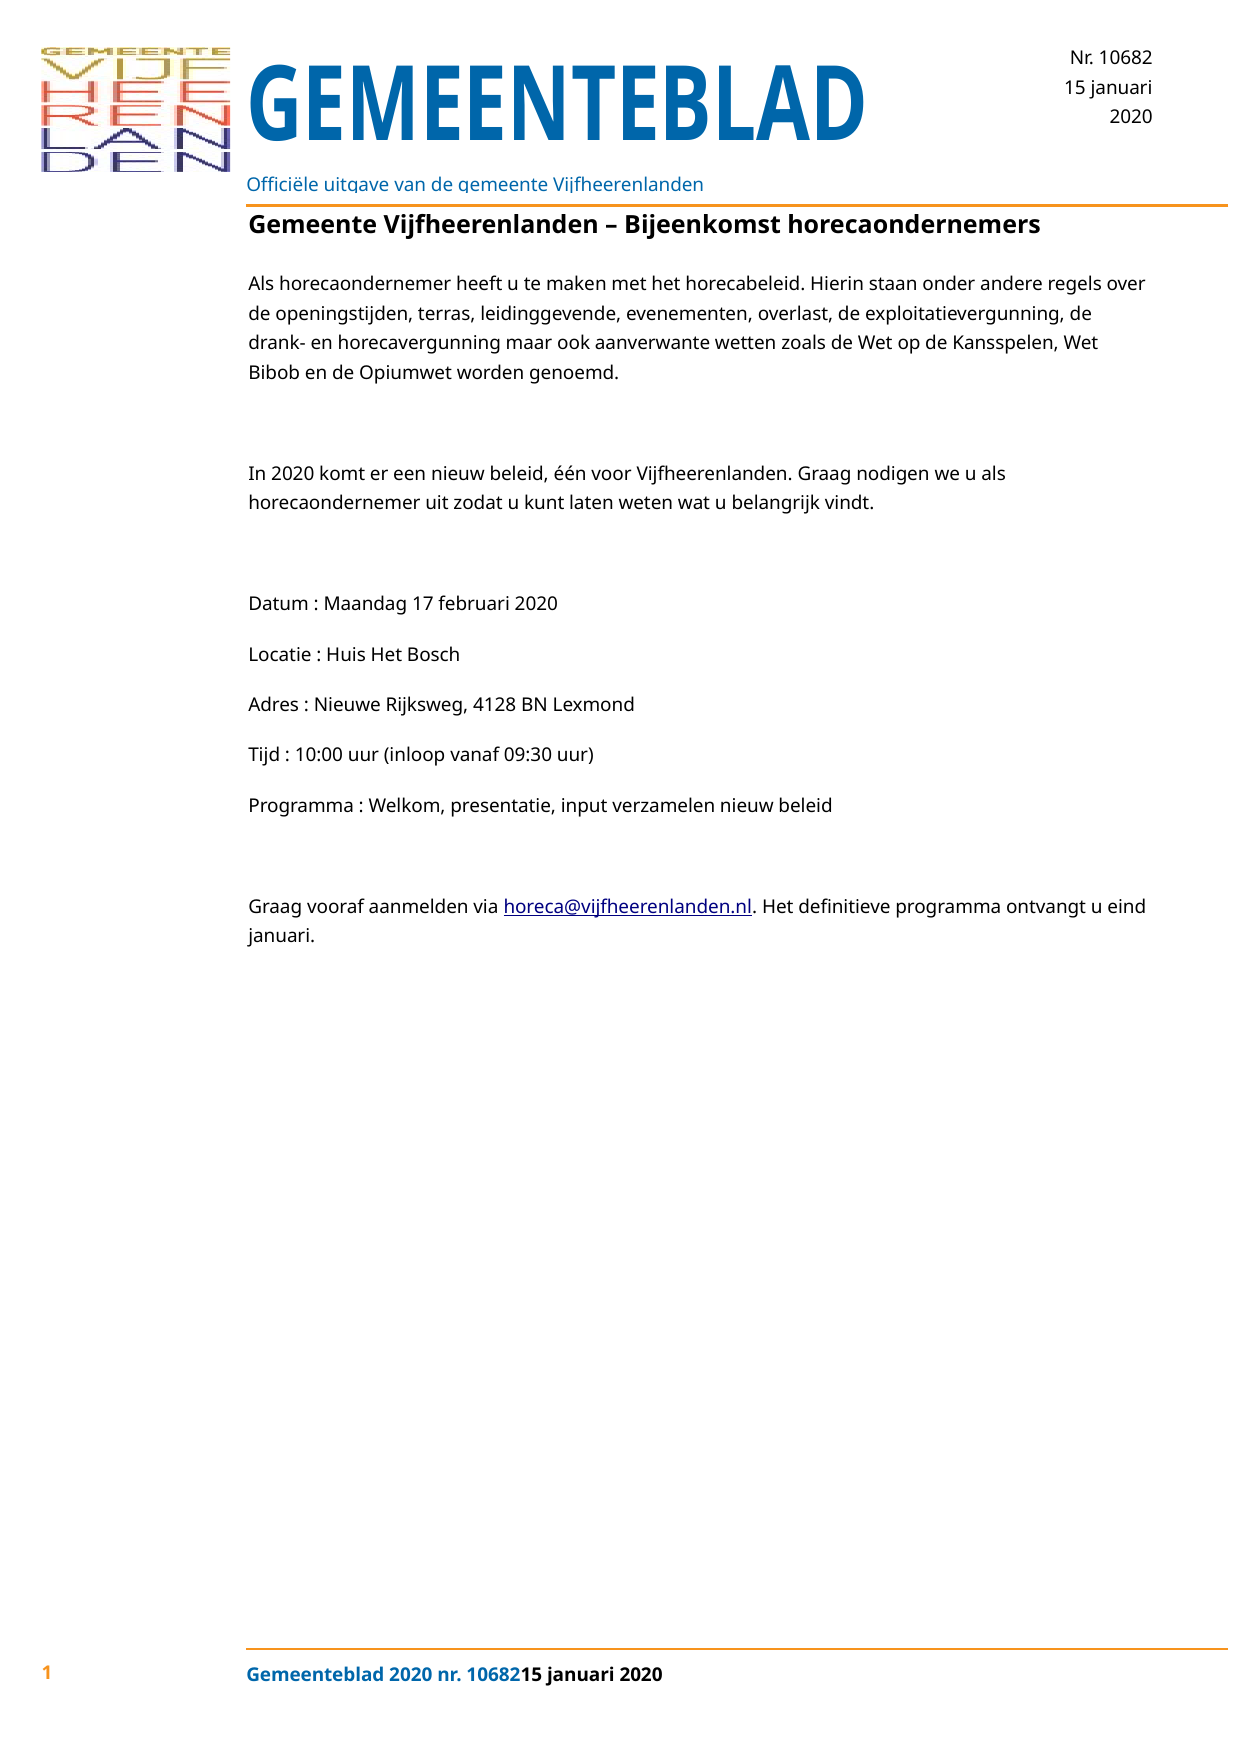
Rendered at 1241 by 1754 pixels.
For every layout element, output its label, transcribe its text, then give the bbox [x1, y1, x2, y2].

text Als horecaondernemer heeft u te maken met het horecabeleid. Hierin staan onder andere regels over de openingstijden, terras, leidinggevende, evenementen, overlast, de exploitatievergunning, de drank- en horecavergunning maar ook aanverwante wetten zoals de Wet op de Kansspelen, Wet Bibob en de Opiumwet worden genoemd. [248, 270, 1152, 385]
text Locatie : Huis Het Bosch [248, 641, 1152, 666]
text Adres : Nieuwe Rijksweg, 4128 BN Lexmond [248, 691, 1152, 717]
text Graag vooraf aanmelden via horeca@vijfheerenlanden.nl. Het definitieve programma ontvangt u eind januari. [248, 893, 1152, 948]
text Datum : Maandag 17 februari 2020 [248, 590, 1152, 616]
text Tijd : 10:00 uur (inloop vanaf 09:30 uur) [248, 742, 1152, 767]
picture [41, 47, 231, 172]
text Programma : Welkom, presentatie, input verzamelen nieuw beleid [248, 792, 1152, 818]
text Gemeente Vijfheerenlanden – Bijeenkomst horecaondernemers [248, 207, 1152, 241]
text In 2020 komt er een nieuw beleid, één voor Vijfheerenlanden. Graag nodigen we u als horecaondernemer uit zodat u kunt laten weten wat u belangrijk vindt. [248, 460, 1152, 515]
